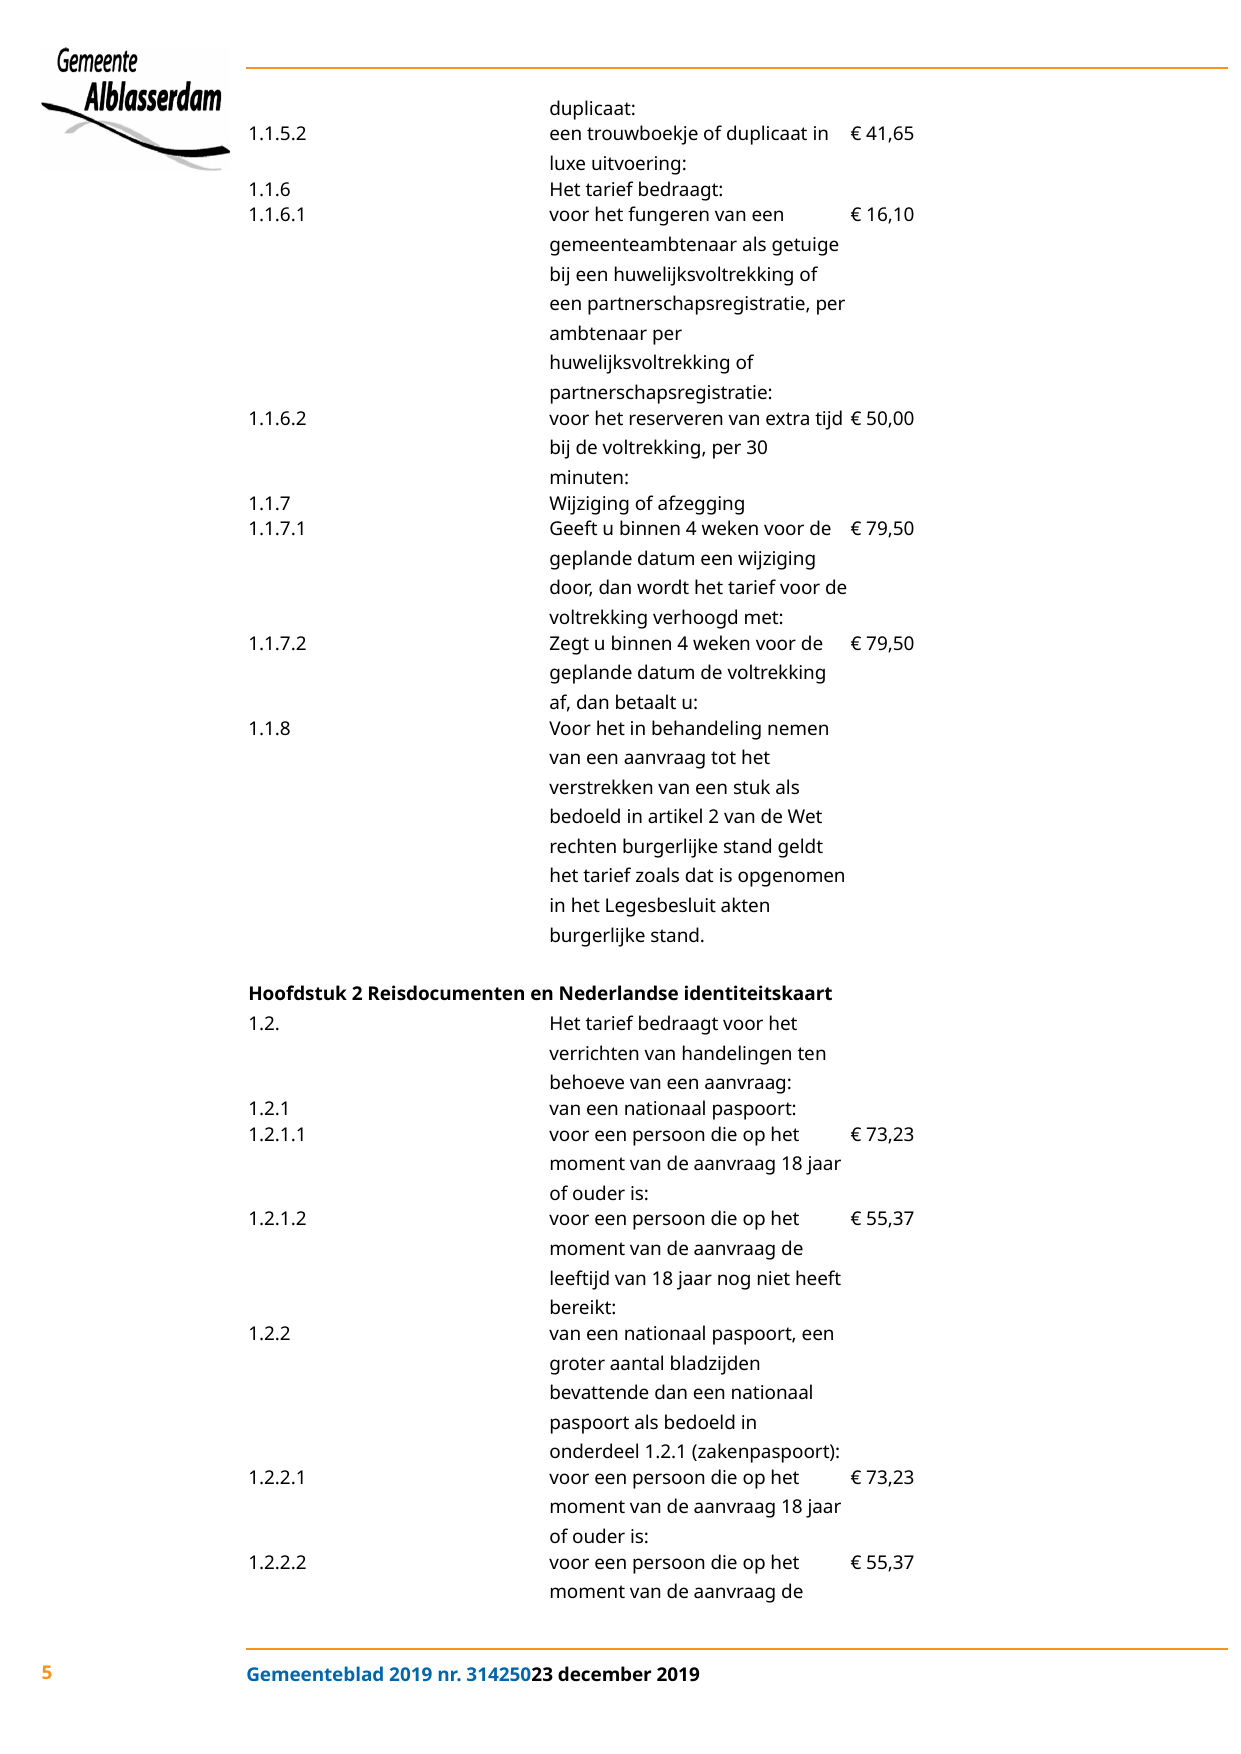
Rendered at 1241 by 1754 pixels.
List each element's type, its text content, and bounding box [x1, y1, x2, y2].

table_cell € 73,23 [850, 1121, 1152, 1206]
table_cell voor het reserveren van extra tijd bij de voltrekking, per 30 minuten: [549, 405, 850, 490]
table_cell duplicaat: [549, 95, 850, 121]
table_cell 1.2.1.2 [248, 1206, 549, 1320]
table_header Het tarief bedraagt voor het verrichten van handelingen ten behoeve van een aanvraag: [549, 1010, 850, 1095]
table_cell 1.1.6.1 [248, 202, 549, 405]
table_cell 1.2.1 [248, 1095, 549, 1121]
table_cell € 41,65 [850, 121, 1152, 176]
table_cell [850, 176, 1152, 202]
table_cell € 55,37 [850, 1549, 1152, 1604]
table_cell 1.1.8 [248, 715, 549, 948]
table_cell Zegt u binnen 4 weken voor de geplande datum de voltrekking af, dan betaalt u: [549, 630, 850, 715]
table_cell [850, 1320, 1152, 1464]
picture [41, 47, 231, 172]
table_cell voor een persoon die op het moment van de aanvraag de leeftijd van 18 jaar nog niet heeft bereikt: [549, 1206, 850, 1320]
table_cell voor een persoon die op het moment van de aanvraag 18 jaar of ouder is: [549, 1121, 850, 1206]
table_cell Voor het in behandeling nemen van een aanvraag tot het verstrekken van een stuk als bedoeld in artikel 2 van de Wet rechten burgerlijke stand geldt het tarief zoals dat is opgenomen in het Legesbesluit akten burgerlijke stand. [549, 715, 850, 948]
table_cell van een nationaal paspoort, een groter aantal bladzijden bevattende dan een nationaal paspoort als bedoeld in onderdeel 1.2.1 (zakenpaspoort): [549, 1320, 850, 1464]
table_cell 1.2.2 [248, 1320, 549, 1464]
table_cell [850, 95, 1152, 121]
table_cell € 73,23 [850, 1464, 1152, 1549]
table_cell 1.1.7.2 [248, 630, 549, 715]
table_cell 1.1.7 [248, 490, 549, 515]
table_cell € 55,37 [850, 1206, 1152, 1320]
table_cell € 79,50 [850, 630, 1152, 715]
table_header [850, 1010, 1152, 1095]
table_cell 1.2.2.2 [248, 1549, 549, 1604]
table_cell [850, 490, 1152, 515]
table_cell € 16,10 [850, 202, 1152, 405]
table_cell 1.2.1.1 [248, 1121, 549, 1206]
table_cell [248, 95, 549, 121]
table_cell voor een persoon die op het moment van de aanvraag de [549, 1549, 850, 1604]
table_cell 1.2.2.1 [248, 1464, 549, 1549]
table_cell 1.1.6.2 [248, 405, 549, 490]
table_cell 1.1.5.2 [248, 121, 549, 176]
table_cell 1.1.7.1 [248, 515, 549, 630]
table_cell een trouwboekje of duplicaat in luxe uitvoering: [549, 121, 850, 176]
table_cell € 50,00 [850, 405, 1152, 490]
table_cell Het tarief bedraagt: [549, 176, 850, 202]
table_cell Wijziging of afzegging [549, 490, 850, 515]
table_cell voor een persoon die op het moment van de aanvraag 18 jaar of ouder is: [549, 1464, 850, 1549]
table_cell [850, 715, 1152, 948]
table_cell Geeft u binnen 4 weken voor de geplande datum een wijziging door, dan wordt het tarief voor de voltrekking verhoogd met: [549, 515, 850, 630]
table_cell voor het fungeren van een gemeenteambtenaar als getuige bij een huwelijksvoltrekking of een partnerschapsregistratie, per ambtenaar per huwelijksvoltrekking of partnerschapsregistratie: [549, 202, 850, 405]
table_cell [850, 1095, 1152, 1121]
table_cell € 79,50 [850, 515, 1152, 630]
table_cell 1.1.6 [248, 176, 549, 202]
text Hoofdstuk 2 Reisdocumenten en Nederlandse identiteitskaart [248, 980, 1152, 1006]
table_header 1.2. [248, 1010, 549, 1095]
table_cell van een nationaal paspoort: [549, 1095, 850, 1121]
